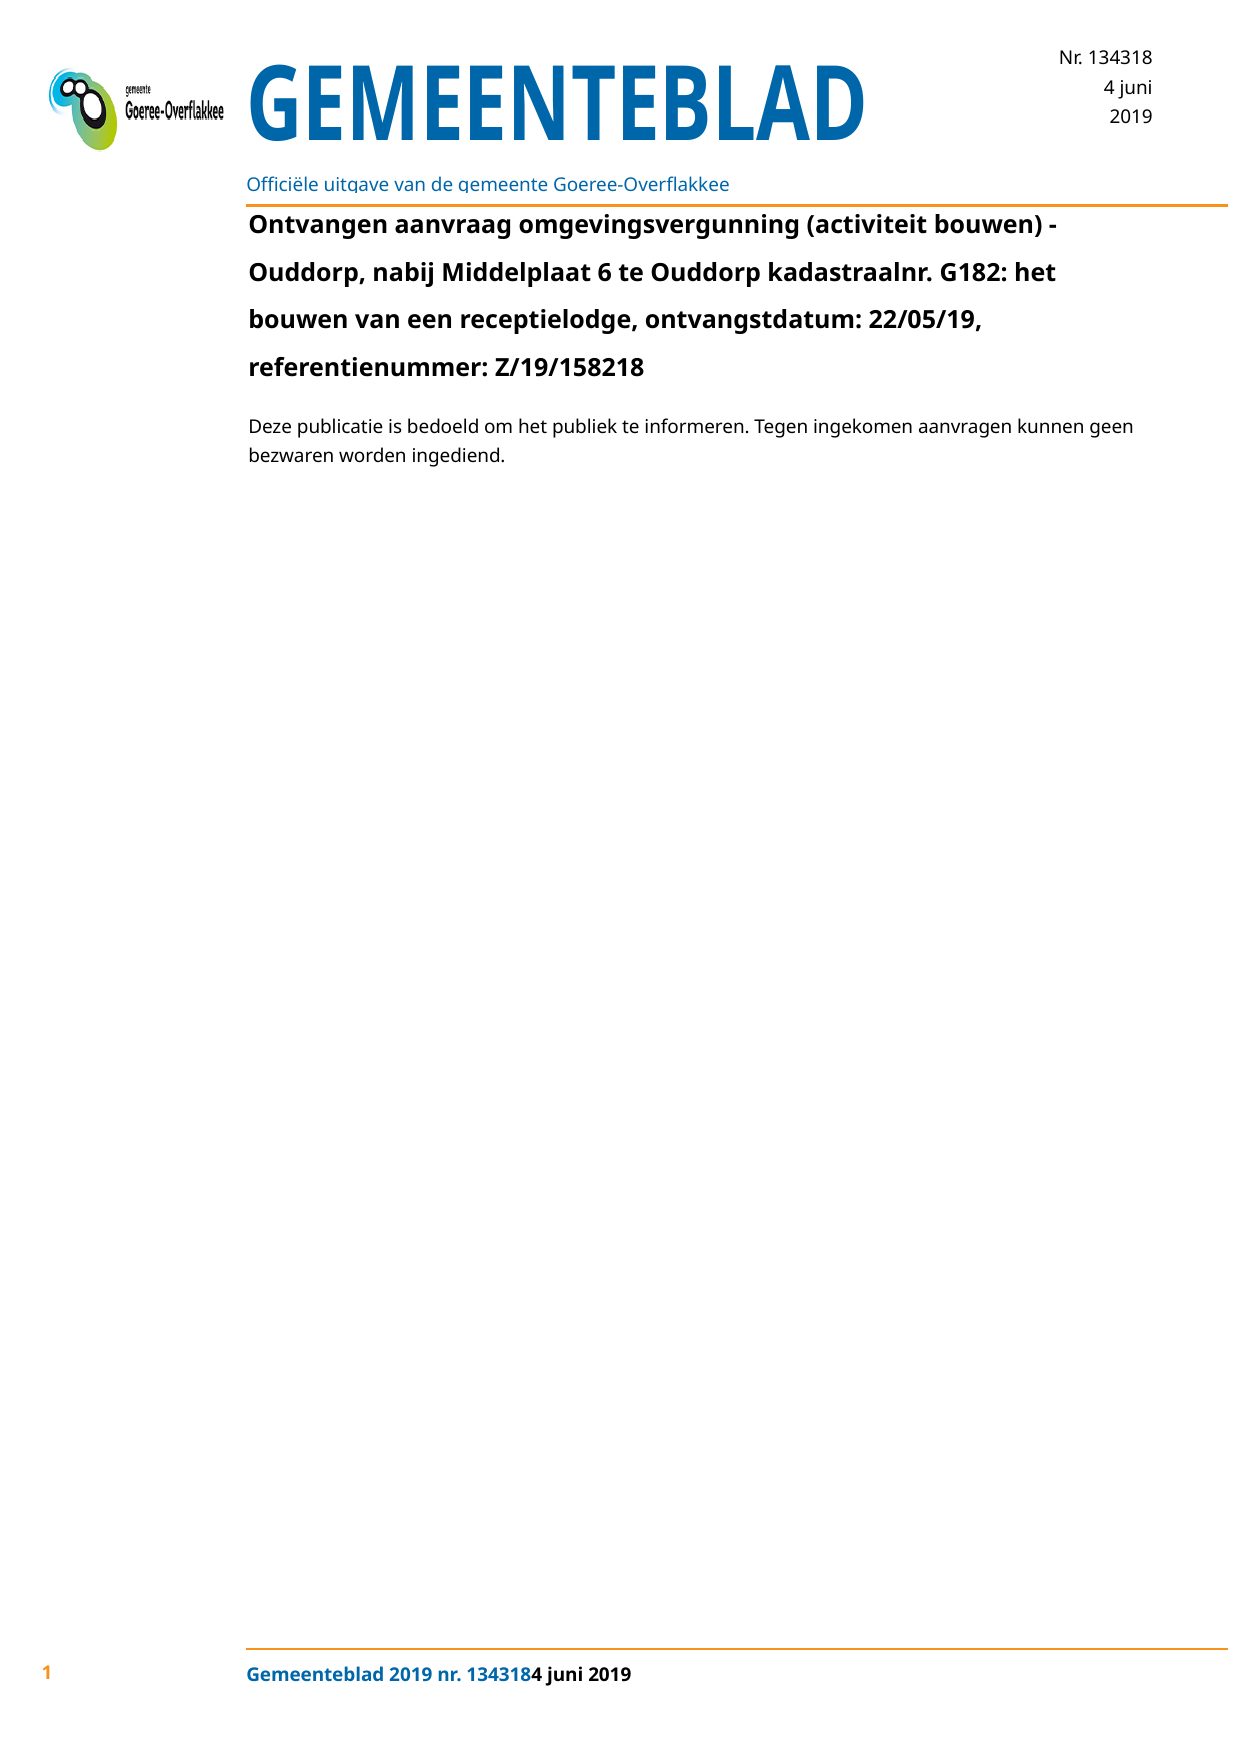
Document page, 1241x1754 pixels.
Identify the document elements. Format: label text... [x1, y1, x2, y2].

text Ontvangen aanvraag omgevingsvergunning (activiteit bouwen) - Ouddorp, nabij Middelplaat 6 te Ouddorp kadastraalnr. G182: het bouwen van een receptielodge, ontvangstdatum: 22/05/19, referentienummer: Z/19/158218 [248, 207, 1152, 384]
picture [41, 47, 231, 172]
text Deze publicatie is bedoeld om het publiek te informeren. Tegen ingekomen aanvragen kunnen geen bezwaren worden ingediend. [248, 413, 1152, 468]
